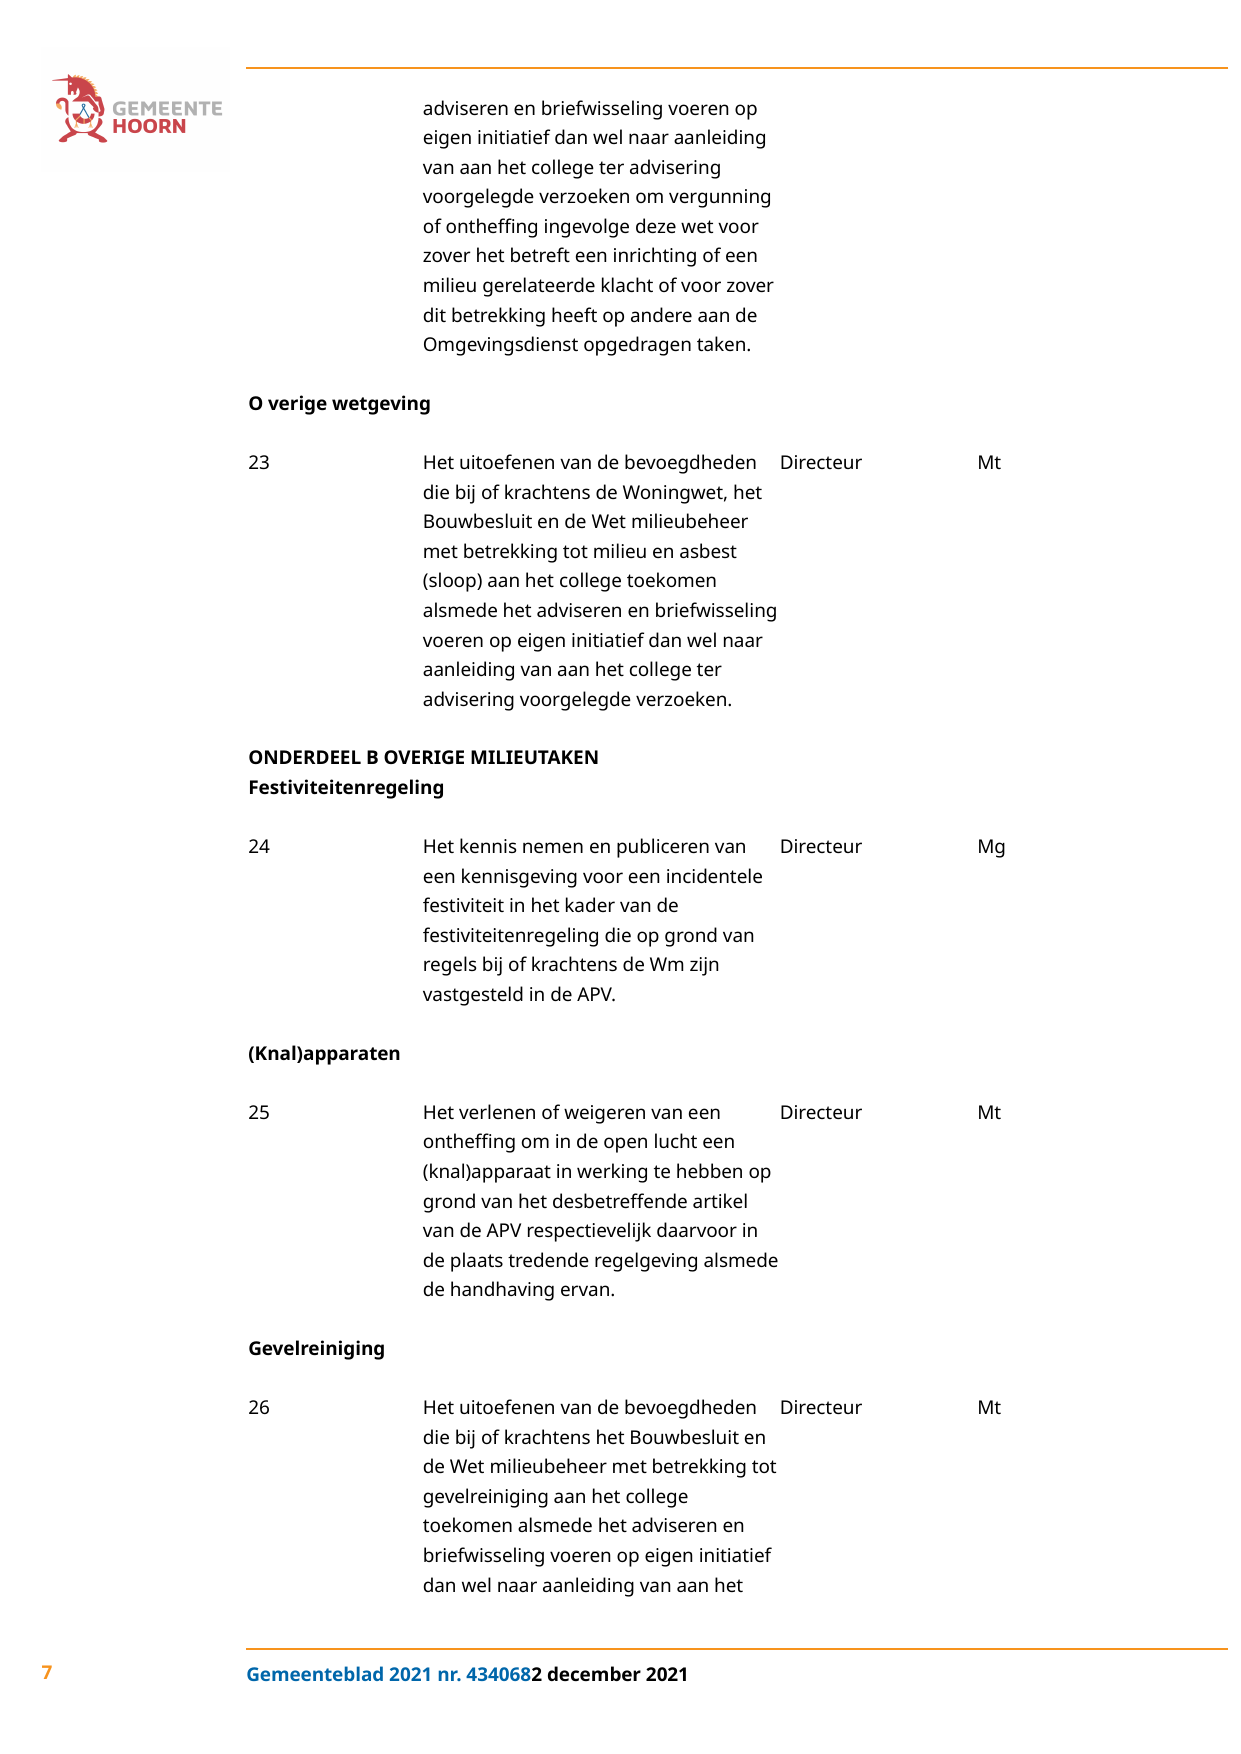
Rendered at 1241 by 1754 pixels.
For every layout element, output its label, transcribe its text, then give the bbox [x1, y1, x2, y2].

table_header 24 [248, 833, 423, 1007]
text Gevelreiniging [248, 1335, 1152, 1361]
table_header 25 [248, 1099, 423, 1302]
text Festiviteitenregeling [248, 774, 1152, 800]
table_header Het verlenen of weigeren van een ontheffing om in de open lucht een (knal)apparaat in werking te hebben op grond van het desbetreffende artikel van de APV respectievelijk daarvoor in de plaats tredende regelgeving alsmede de handhaving ervan. [423, 1099, 779, 1302]
table_header Mt [977, 1394, 1152, 1598]
table_header [977, 95, 1152, 357]
picture [41, 47, 231, 172]
table_header Directeur [780, 1394, 977, 1598]
table_header [780, 95, 977, 357]
table_header [248, 95, 423, 357]
text ONDERDEEL B OVERIGE MILIEUTAKEN [248, 744, 1152, 770]
table_header Het uitoefenen van de bevoegdheden die bij of krachtens de Woningwet, het Bouwbesluit en de Wet milieubeheer met betrekking tot milieu en asbest (sloop) aan het college toekomen alsmede het adviseren en briefwisseling voeren op eigen initiatief dan wel naar aanleiding van aan het college ter advisering voorgelegde verzoeken. [423, 449, 779, 712]
table_header Mt [977, 1099, 1152, 1302]
table_header Directeur [780, 833, 977, 1007]
table_header Mt [977, 449, 1152, 712]
table_header adviseren en briefwisseling voeren op eigen initiatief dan wel naar aanleiding van aan het college ter advisering voorgelegde verzoeken om vergunning of ontheffing ingevolge deze wet voor zover het betreft een inrichting of een milieu gerelateerde klacht of voor zover dit betrekking heeft op andere aan de Omgevingsdienst opgedragen taken. [423, 95, 779, 357]
text (Knal)apparaten [248, 1040, 1152, 1066]
table_header Directeur [780, 1099, 977, 1302]
table_header Mg [977, 833, 1152, 1007]
table_header Directeur [780, 449, 977, 712]
table_header 23 [248, 449, 423, 712]
table_header Het uitoefenen van de bevoegdheden die bij of krachtens het Bouwbesluit en de Wet milieubeheer met betrekking tot gevelreiniging aan het college toekomen alsmede het adviseren en briefwisseling voeren op eigen initiatief dan wel naar aanleiding van aan het [423, 1394, 779, 1598]
text O verige wetgeving [248, 390, 1152, 416]
table_header Het kennis nemen en publiceren van een kennisgeving voor een incidentele festiviteit in het kader van de festiviteitenregeling die op grond van regels bij of krachtens de Wm zijn vastgesteld in de APV. [423, 833, 779, 1007]
table_header 26 [248, 1394, 423, 1598]
